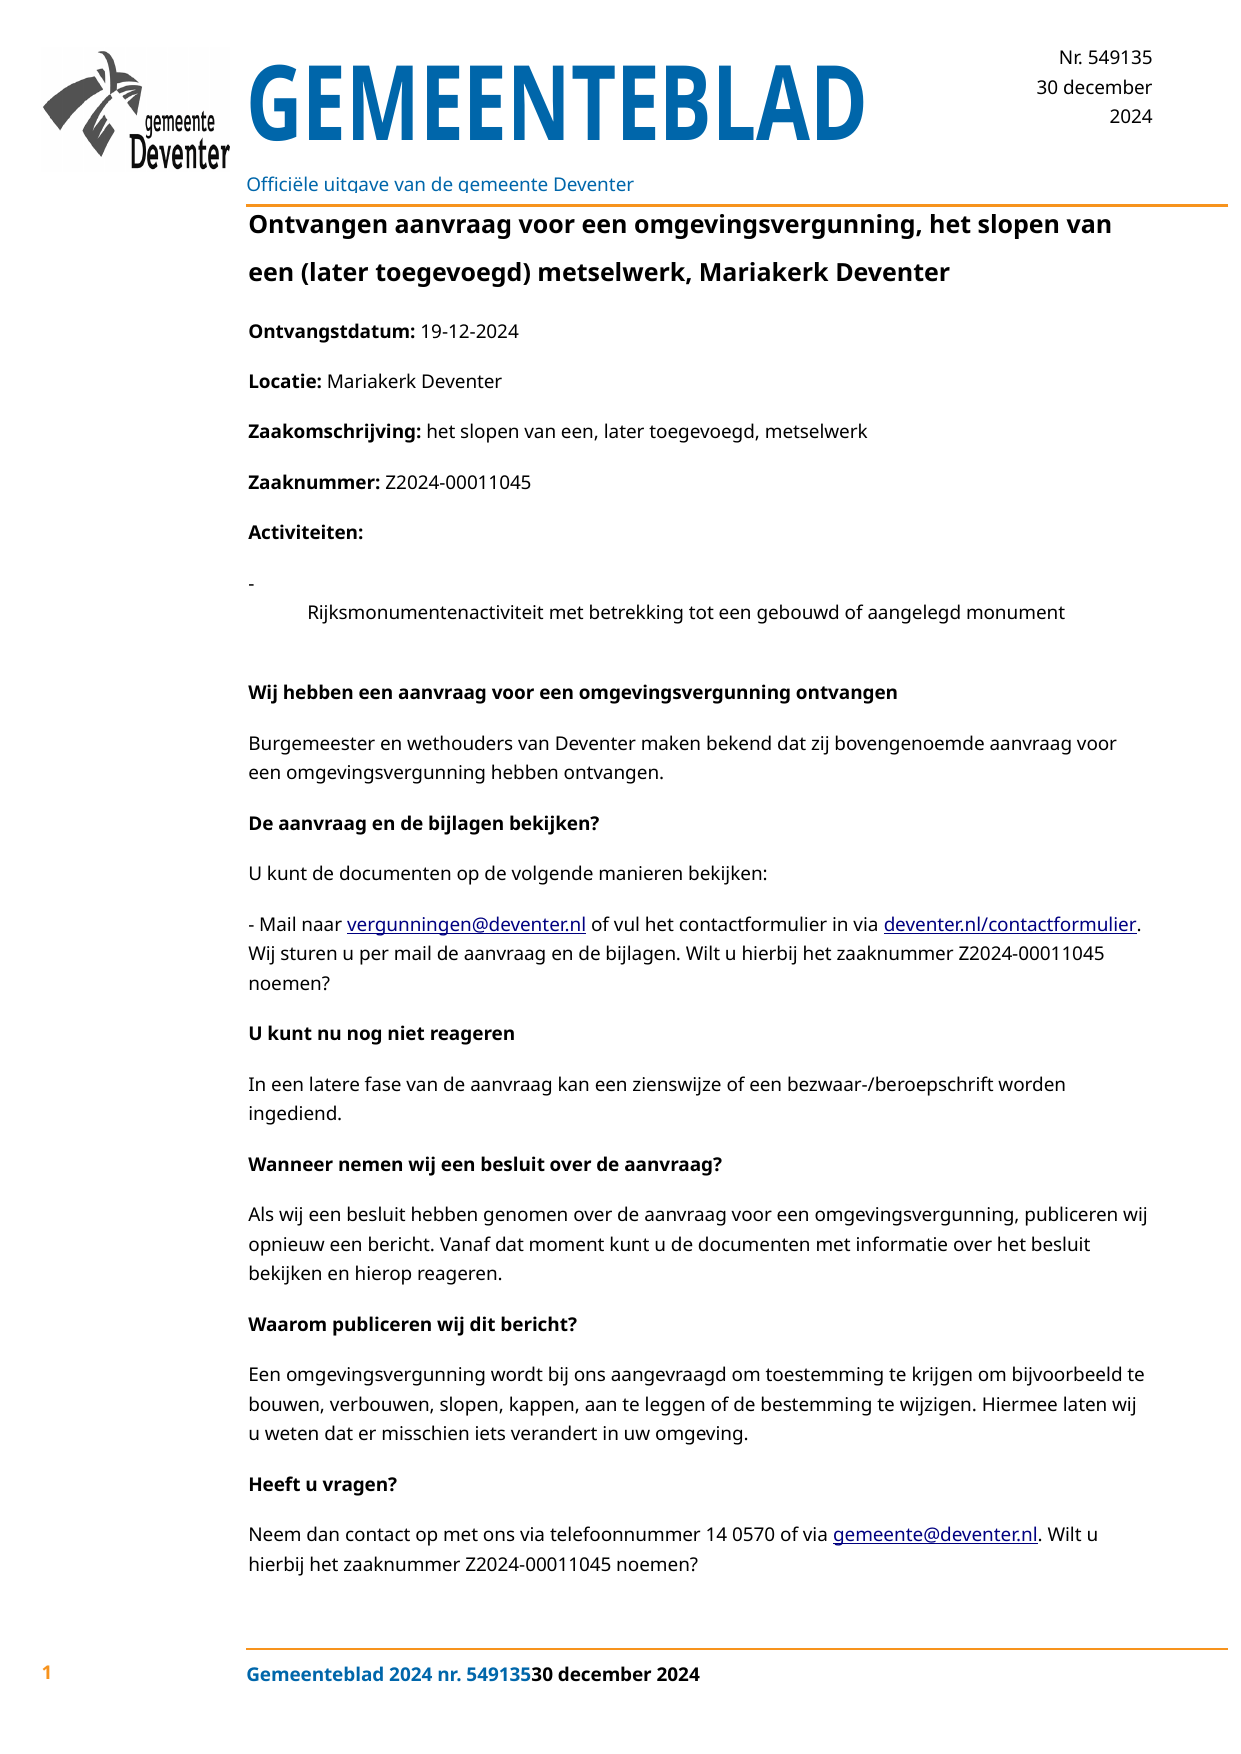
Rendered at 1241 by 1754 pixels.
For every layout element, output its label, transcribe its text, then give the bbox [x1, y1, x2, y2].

text Burgemeester en wethouders van Deventer maken bekend dat zij bovengenoemde aanvraag voor een omgevingsvergunning hebben ontvangen. [248, 730, 1152, 785]
text Wanneer nemen wij een besluit over de aanvraag? [248, 1151, 1152, 1177]
text U kunt nu nog niet reageren [248, 1020, 1152, 1046]
text Zaakomschrijving: het slopen van een, later toegevoegd, metselwerk [248, 419, 1152, 444]
text Waarom publiceren wij dit bericht? [248, 1311, 1152, 1337]
text Ontvangen aanvraag voor een omgevingsvergunning, het slopen van een (later toegevoegd) metselwerk, Mariakerk Deventer [248, 207, 1152, 288]
text Locatie: Mariakerk Deventer [248, 368, 1152, 394]
text U kunt de documenten op de volgende manieren bekijken: [248, 860, 1152, 886]
list Rijksmonumentenactiviteit met betrekking tot een gebouwd of aangelegd monument [248, 599, 1152, 625]
text In een latere fase van de aanvraag kan een zienswijze of een bezwaar-/beroepschrift worden ingediend. [248, 1071, 1152, 1126]
text Wij hebben een aanvraag voor een omgevingsvergunning ontvangen [248, 679, 1152, 705]
text De aanvraag en de bijlagen bekijken? [248, 810, 1152, 836]
text Activiteiten: [248, 519, 1152, 545]
text Neem dan contact op met ons via telefoonnummer 14 0570 of via gemeente@deventer.nl. Wilt u hierbij het zaaknummer Z2024-00011045 noemen? [248, 1521, 1152, 1577]
picture [41, 47, 231, 172]
text Heeft u vragen? [248, 1471, 1152, 1497]
text - Mail naar vergunningen@deventer.nl of vul het contactformulier in via deventer.nl/contactformulier. Wij sturen u per mail de aanvraag en de bijlagen. Wilt u hierbij het zaaknummer Z2024-00011045 noemen? [248, 911, 1152, 996]
text Een omgevingsvergunning wordt bij ons aangevraagd om toestemming te krijgen om bijvoorbeeld te bouwen, verbouwen, slopen, kappen, aan te leggen of de bestemming te wijzigen. Hiermee laten wij u weten dat er misschien iets verandert in uw omgeving. [248, 1361, 1152, 1446]
text Zaaknummer: Z2024-00011045 [248, 469, 1152, 495]
text Ontvangstdatum: 19-12-2024 [248, 318, 1152, 344]
text Als wij een besluit hebben genomen over de aanvraag voor een omgevingsvergunning, publiceren wij opnieuw een bericht. Vanaf dat moment kunt u de documenten met informatie over het besluit bekijken en hierop reageren. [248, 1201, 1152, 1286]
